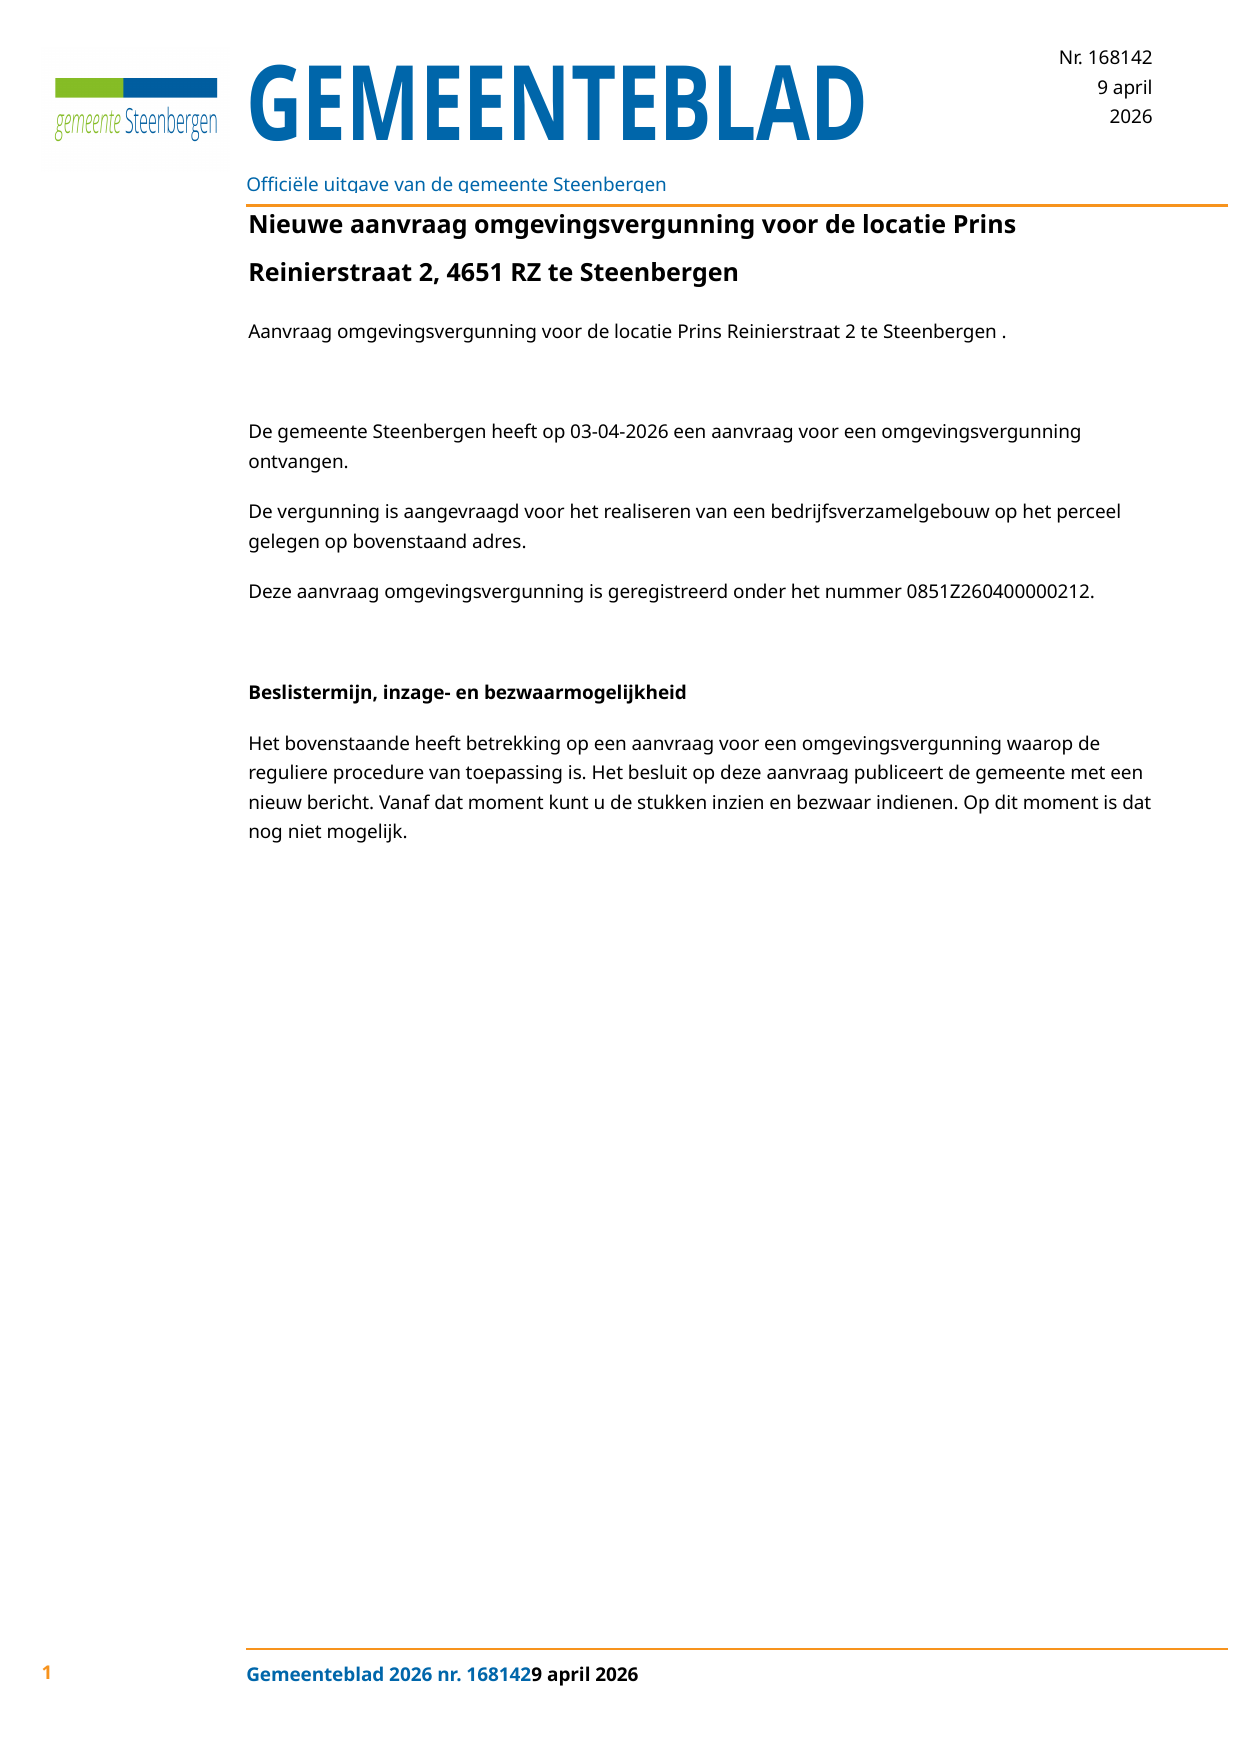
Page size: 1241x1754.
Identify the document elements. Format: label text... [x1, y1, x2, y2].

text Het bovenstaande heeft betrekking op een aanvraag voor een omgevingsvergunning waarop de reguliere procedure van toepassing is. Het besluit op deze aanvraag publiceert de gemeente met een nieuw bericht. Vanaf dat moment kunt u de stukken inzien en bezwaar indienen. Op dit moment is dat nog niet mogelijk. [248, 730, 1152, 844]
text Nieuwe aanvraag omgevingsvergunning voor de locatie Prins Reinierstraat 2, 4651 RZ te Steenbergen [248, 207, 1152, 288]
text Aanvraag omgevingsvergunning voor de locatie Prins Reinierstraat 2 te Steenbergen . [248, 318, 1152, 344]
text De vergunning is aangevraagd voor het realiseren van een bedrijfsverzamelgebouw op het perceel gelegen op bovenstaand adres. [248, 499, 1152, 554]
picture [41, 47, 231, 172]
text De gemeente Steenbergen heeft op 03-04-2026 een aanvraag voor een omgevingsvergunning ontvangen. [248, 419, 1152, 474]
text Beslistermijn, inzage- en bezwaarmogelijkheid [248, 679, 1152, 705]
text Deze aanvraag omgevingsvergunning is geregistreerd onder het nummer 0851Z260400000212. [248, 579, 1152, 604]
